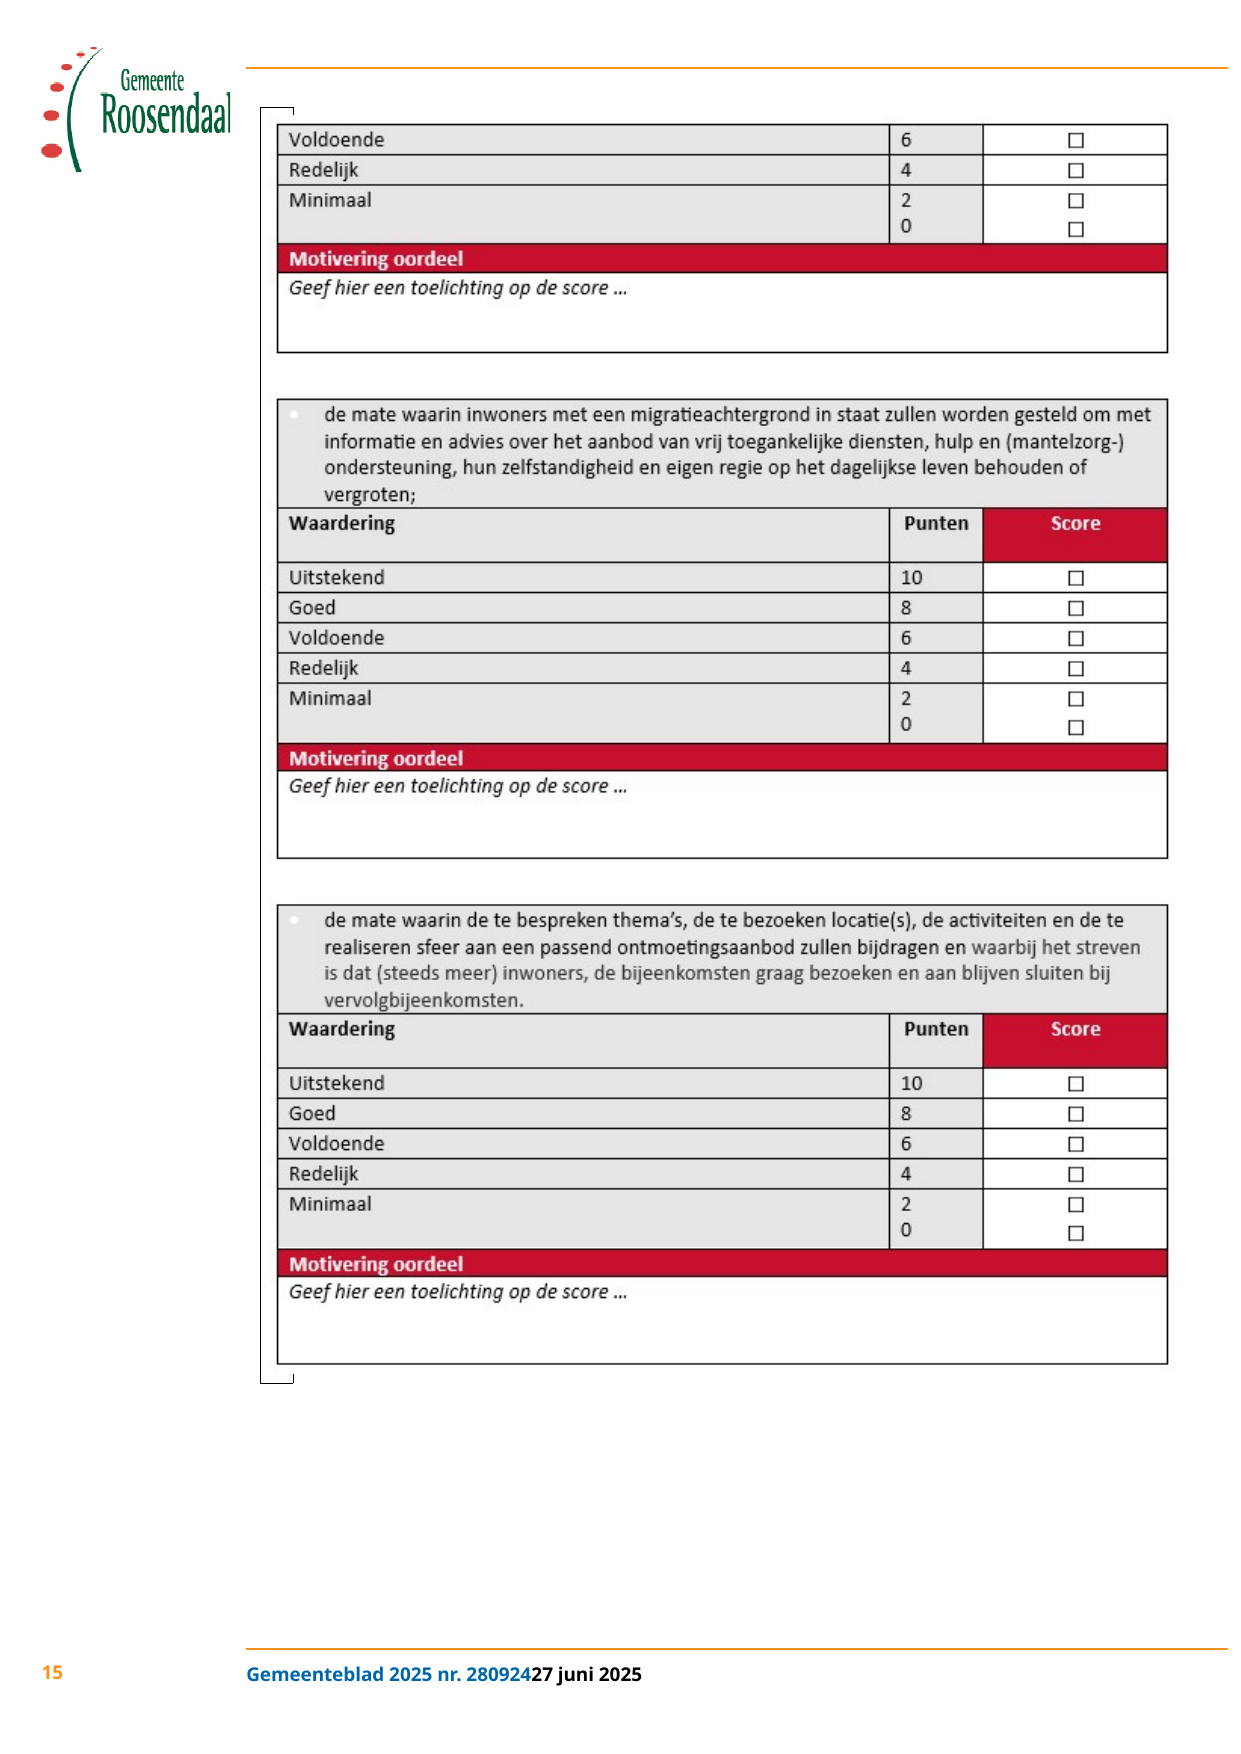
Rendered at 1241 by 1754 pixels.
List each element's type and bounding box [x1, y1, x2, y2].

picture [268, 115, 1173, 1374]
picture [41, 47, 231, 172]
